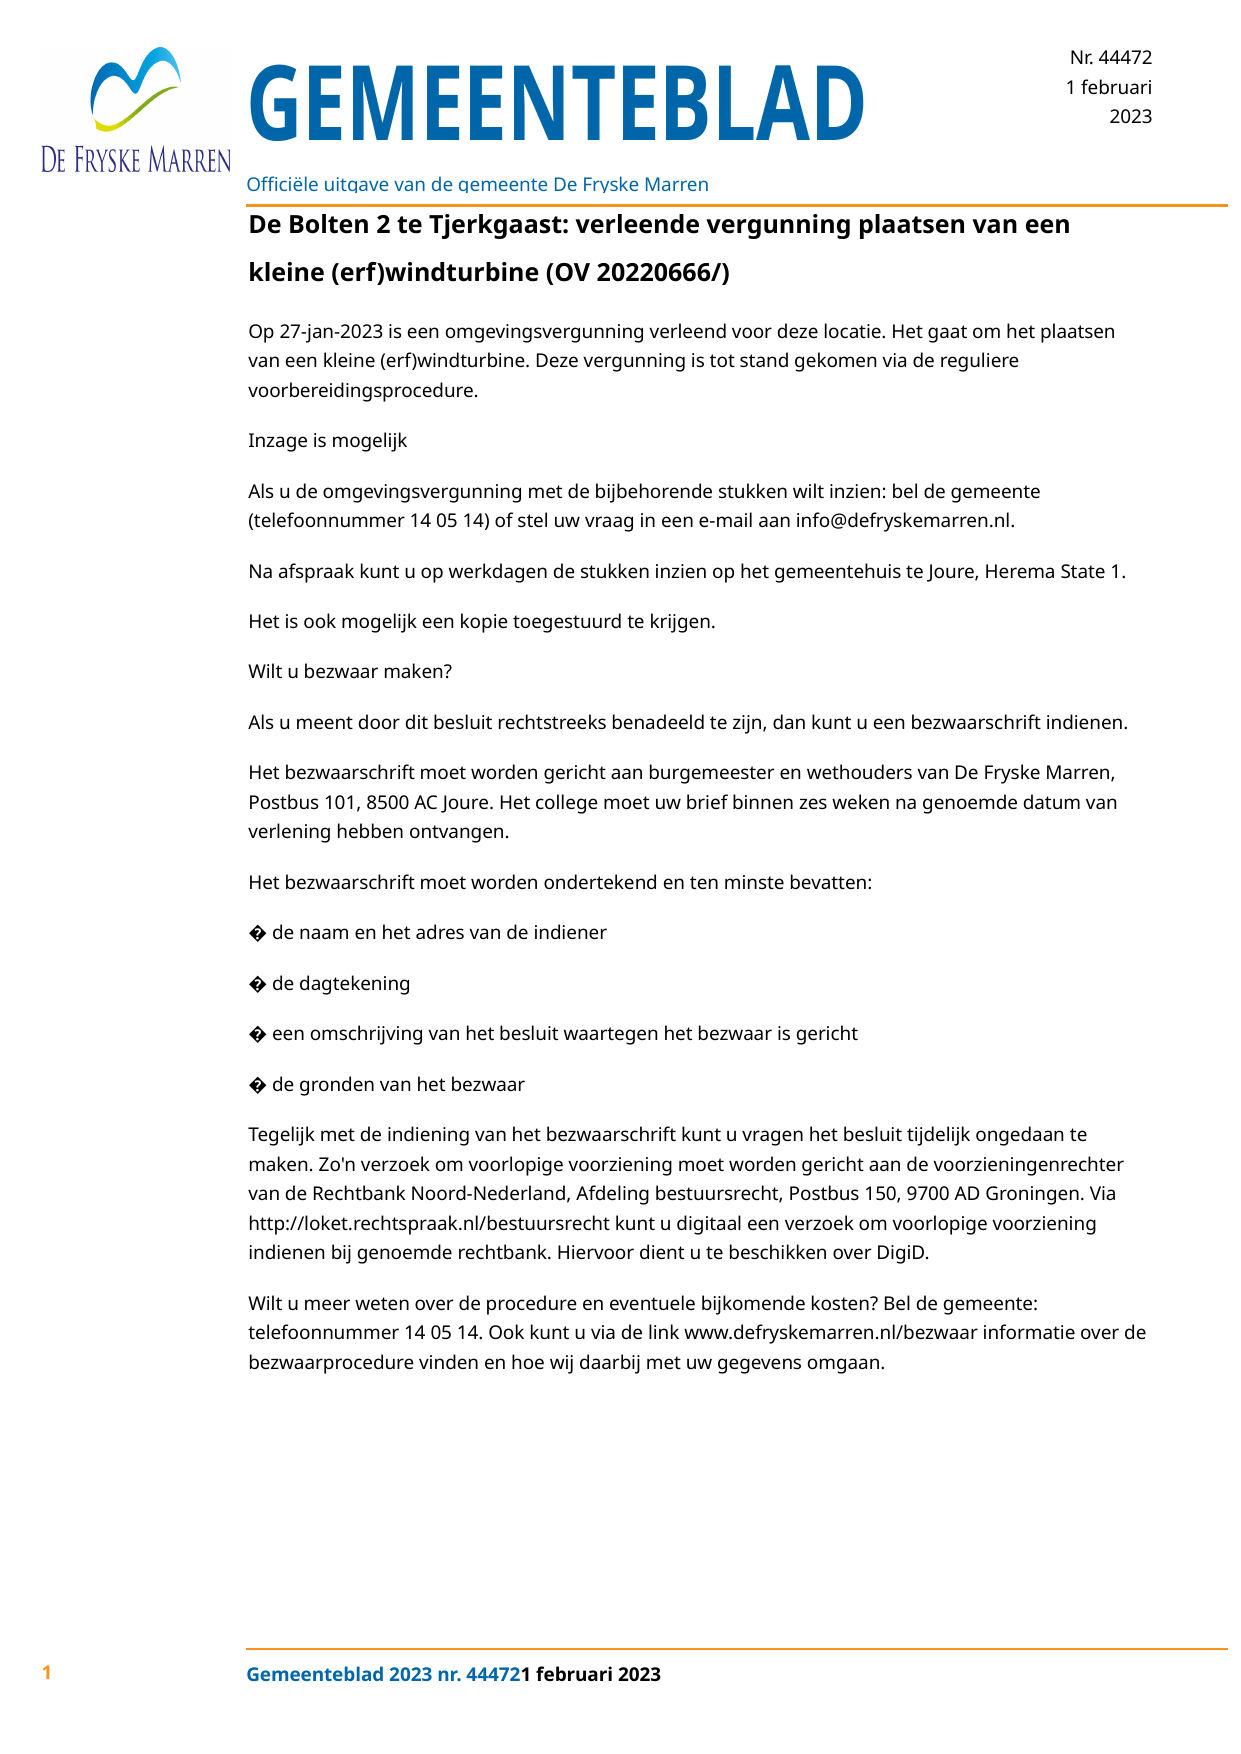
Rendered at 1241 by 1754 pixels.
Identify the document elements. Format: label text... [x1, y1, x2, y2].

text Tegelijk met de indiening van het bezwaarschrift kunt u vragen het besluit tijdelijk ongedaan te maken. Zo'n verzoek om voorlopige voorziening moet worden gericht aan de voorzieningenrechter van de Rechtbank Noord-Nederland, Afdeling bestuursrecht, Postbus 150, 9700 AD Groningen. Via http://loket.rechtspraak.nl/bestuursrecht kunt u digitaal een verzoek om voorlopige voorziening indienen bij genoemde rechtbank. Hiervoor dient u te beschikken over DigiD. [248, 1121, 1152, 1265]
text � de naam en het adres van de indiener [248, 919, 1152, 945]
text � een omschrijving van het besluit waartegen het bezwaar is gericht [248, 1020, 1152, 1046]
text Na afspraak kunt u op werkdagen de stukken inzien op het gemeentehuis te Joure, Herema State 1. [248, 558, 1152, 584]
text Wilt u bezwaar maken? [248, 659, 1152, 684]
text Op 27-jan-2023 is een omgevingsvergunning verleend voor deze locatie. Het gaat om het plaatsen van een kleine (erf)windturbine. Deze vergunning is tot stand gekomen via de reguliere voorbereidingsprocedure. [248, 318, 1152, 403]
picture [41, 47, 231, 172]
text � de gronden van het bezwaar [248, 1071, 1152, 1097]
text Het is ook mogelijk een kopie toegestuurd te krijgen. [248, 608, 1152, 634]
text Als u meent door dit besluit rechtstreeks benadeeld te zijn, dan kunt u een bezwaarschrift indienen. [248, 709, 1152, 735]
text Wilt u meer weten over de procedure en eventuele bijkomende kosten? Bel de gemeente: telefoonnummer 14 05 14. Ook kunt u via de link www.defryskemarren.nl/bezwaar informatie over de bezwaarprocedure vinden en hoe wij daarbij met uw gegevens omgaan. [248, 1290, 1152, 1375]
text Als u de omgevingsvergunning met de bijbehorende stukken wilt inzien: bel de gemeente (telefoonnummer 14 05 14) of stel uw vraag in een e-mail aan info@defryskemarren.nl. [248, 478, 1152, 533]
text � de dagtekening [248, 970, 1152, 996]
text Inzage is mogelijk [248, 427, 1152, 453]
text De Bolten 2 te Tjerkgaast: verleende vergunning plaatsen van een kleine (erf)windturbine (OV 20220666/) [248, 207, 1152, 288]
text Het bezwaarschrift moet worden gericht aan burgemeester en wethouders van De Fryske Marren, Postbus 101, 8500 AC Joure. Het college moet uw brief binnen zes weken na genoemde datum van verlening hebben ontvangen. [248, 759, 1152, 844]
text Het bezwaarschrift moet worden ondertekend en ten minste bevatten: [248, 869, 1152, 895]
